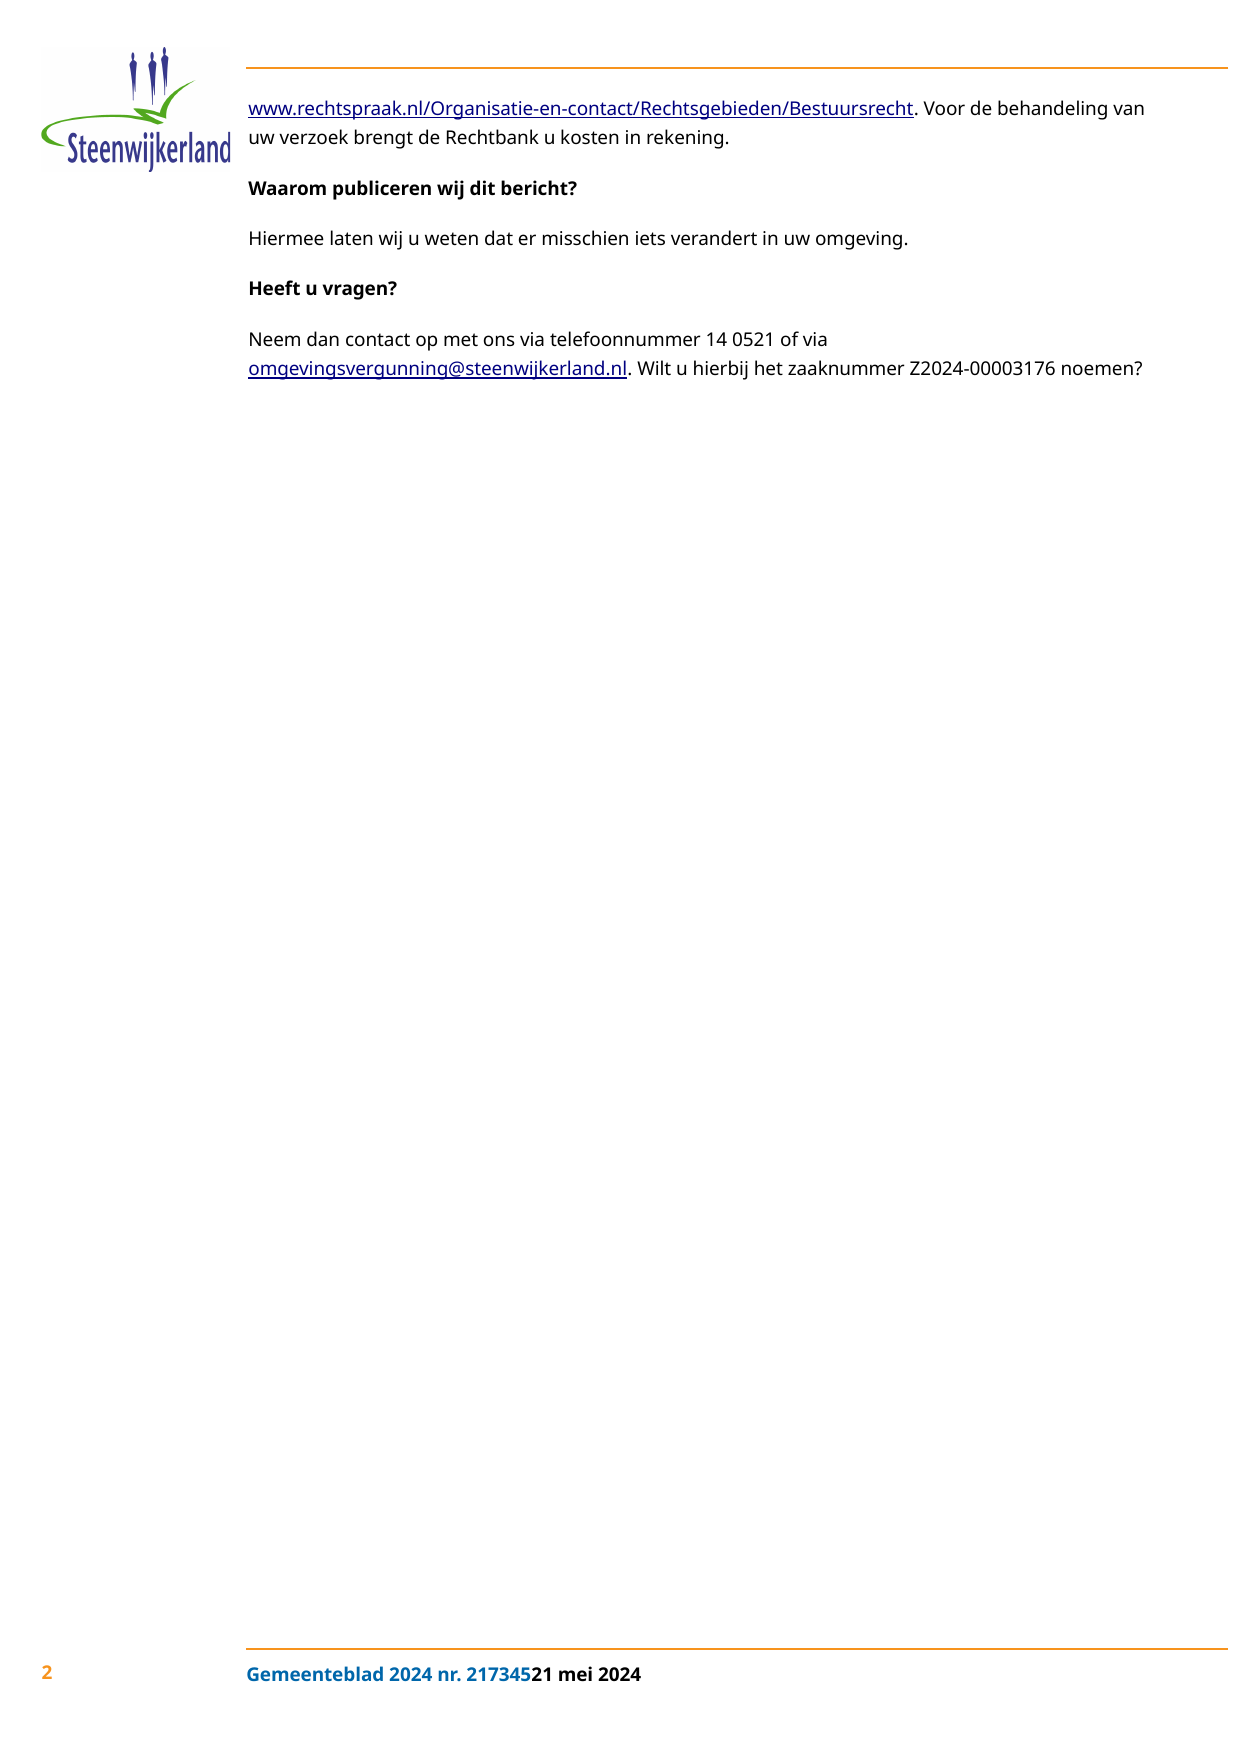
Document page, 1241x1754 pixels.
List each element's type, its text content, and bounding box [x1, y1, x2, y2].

text Waarom publiceren wij dit bericht? [248, 175, 1152, 201]
text www.rechtspraak.nl/Organisatie-en-contact/Rechtsgebieden/Bestuursrecht. Voor de behandeling van uw verzoek brengt de Rechtbank u kosten in rekening. [248, 95, 1152, 150]
picture [41, 47, 231, 172]
text Hiermee laten wij u weten dat er misschien iets verandert in uw omgeving. [248, 225, 1152, 251]
text Heeft u vragen? [248, 276, 1152, 301]
text Neem dan contact op met ons via telefoonnummer 14 0521 of via omgevingsvergunning@steenwijkerland.nl. Wilt u hierbij het zaaknummer Z2024-00003176 noemen? [248, 326, 1152, 381]
